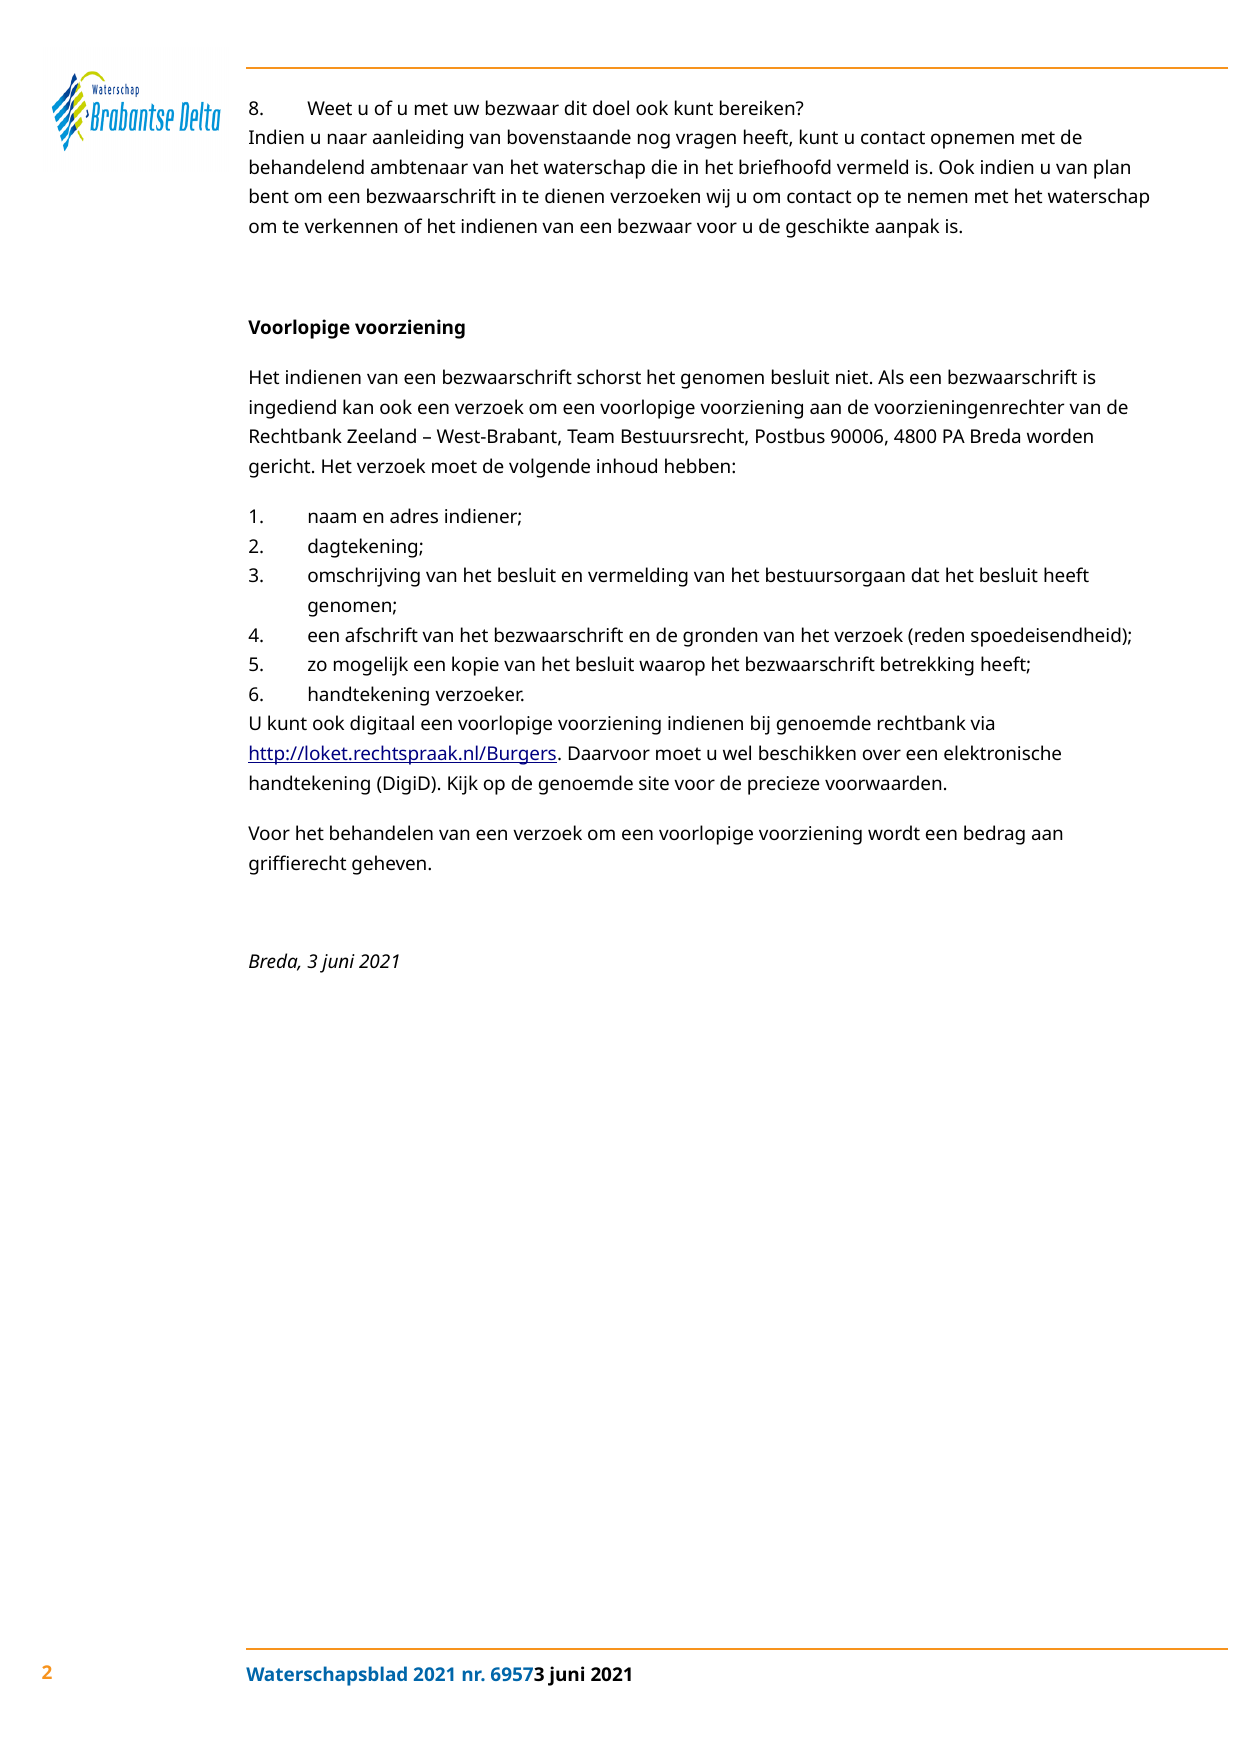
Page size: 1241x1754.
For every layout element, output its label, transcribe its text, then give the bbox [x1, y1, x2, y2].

text Het indienen van een bezwaarschrift schorst het genomen besluit niet. Als een bezwaarschrift is ingediend kan ook een verzoek om een voorlopige voorziening aan de voorzieningenrechter van de Rechtbank Zeeland – West-Brabant, Team Bestuursrecht, Postbus 90006, 4800 PA Breda worden gericht. Het verzoek moet de volgende inhoud hebben: [248, 364, 1152, 479]
text Indien u naar aanleiding van bovenstaande nog vragen heeft, kunt u contact opnemen met de behandelend ambtenaar van het waterschap die in het briefhoofd vermeld is. Ook indien u van plan bent om een bezwaarschrift in te dienen verzoeken wij u om contact op te nemen met het waterschap om te verkennen of het indienen van een bezwaar voor u de geschikte aanpak is. [248, 124, 1152, 239]
list omschrijving van het besluit en vermelding van het bestuursorgaan dat het besluit heeft genomen; [248, 563, 1152, 618]
list Weet u of u met uw bezwaar dit doel ook kunt bereiken? [248, 95, 1152, 121]
text Voor het behandelen van een verzoek om een voorlopige voorziening wordt een bedrag aan griffierecht geheven. [248, 820, 1152, 876]
text Breda, 3 juni 2021 [248, 948, 1152, 974]
text Voorlopige voorziening [248, 314, 1152, 340]
list dagtekening; [248, 533, 1152, 559]
list een afschrift van het bezwaarschrift en de gronden van het verzoek (reden spoedeisendheid); [248, 622, 1152, 648]
list handtekening verzoeker. [248, 681, 1152, 707]
picture [41, 47, 231, 172]
list zo mogelijk een kopie van het besluit waarop het bezwaarschrift betrekking heeft; [248, 651, 1152, 677]
text U kunt ook digitaal een voorlopige voorziening indienen bij genoemde rechtbank via http://loket.rechtspraak.nl/Burgers. Daarvoor moet u wel beschikken over een elektronische handtekening (DigiD). Kijk op de genoemde site voor de precieze voorwaarden. [248, 711, 1152, 796]
list naam en adres indiener; [248, 503, 1152, 529]
